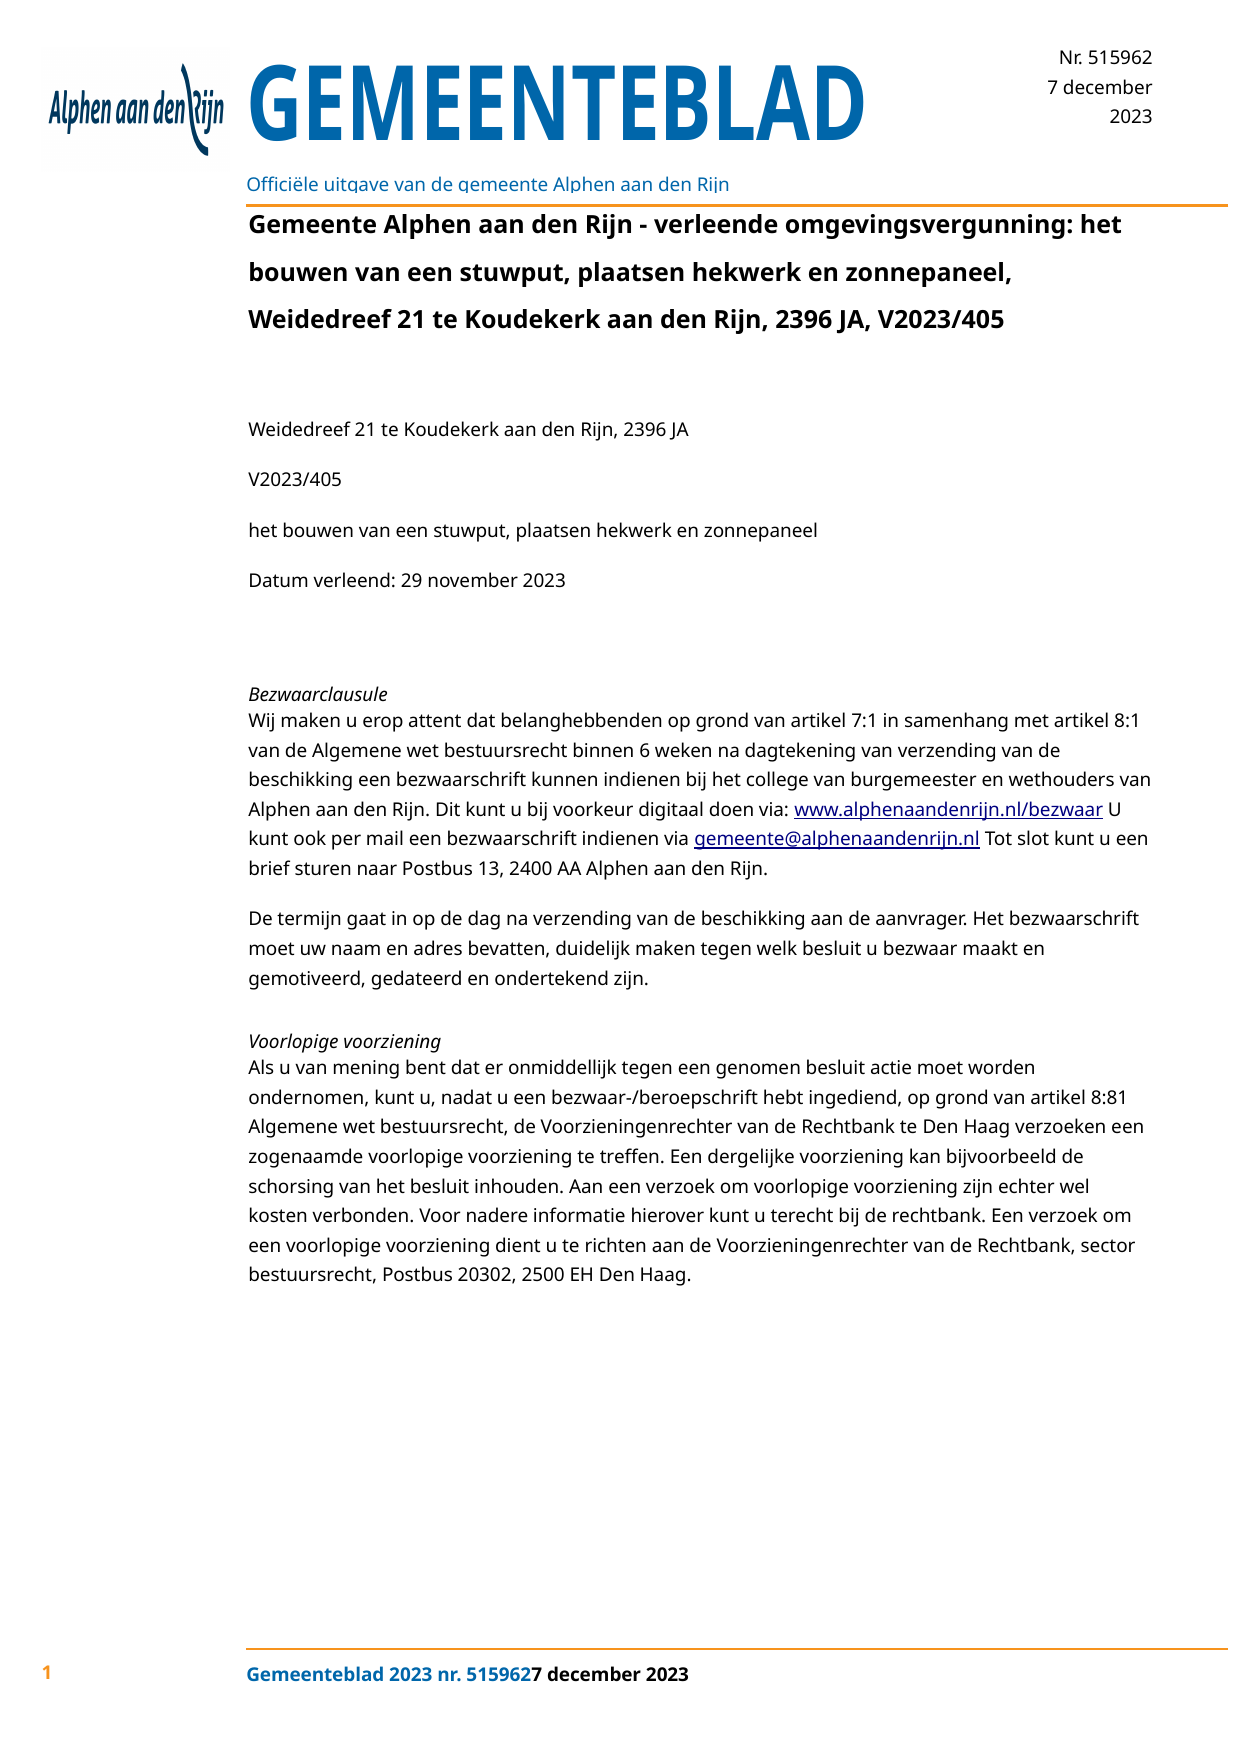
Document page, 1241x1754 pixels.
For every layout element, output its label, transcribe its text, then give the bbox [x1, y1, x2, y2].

text Voorlopige voorziening [248, 1029, 1152, 1054]
text Bezwaarclausule [248, 682, 1152, 707]
text Weidedreef 21 te Koudekerk aan den Rijn, 2396 JA [248, 416, 1152, 442]
text Gemeente Alphen aan den Rijn - verleende omgevingsvergunning: het bouwen van een stuwput, plaatsen hekwerk en zonnepaneel, Weidedreef 21 te Koudekerk aan den Rijn, 2396 JA, V2023/405 [248, 207, 1152, 336]
text V2023/405 [248, 466, 1152, 492]
text het bouwen van een stuwput, plaatsen hekwerk en zonnepaneel [248, 517, 1152, 542]
text Als u van mening bent dat er onmiddellijk tegen een genomen besluit actie moet worden ondernomen, kunt u, nadat u een bezwaar-/beroepschrift hebt ingediend, op grond van artikel 8:81 Algemene wet bestuursrecht, de Voorzieningenrechter van de Rechtbank te Den Haag verzoeken een zogenaamde voorlopige voorziening te treffen. Een dergelijke voorziening kan bijvoorbeeld de schorsing van het besluit inhouden. Aan een verzoek om voorlopige voorziening zijn echter wel kosten verbonden. Voor nadere informatie hierover kunt u terecht bij de rechtbank. Een verzoek om een voorlopige voorziening dient u te richten aan de Voorzieningenrechter van de Rechtbank, sector bestuursrecht, Postbus 20302, 2500 EH Den Haag. [248, 1054, 1152, 1287]
text De termijn gaat in op de dag na verzending van de beschikking aan de aanvrager. Het bezwaarschrift moet uw naam en adres bevatten, duidelijk maken tegen welk besluit u bezwaar maakt en gemotiveerd, gedateerd en ondertekend zijn. [248, 906, 1152, 991]
text Wij maken u erop attent dat belanghebbenden op grond van artikel 7:1 in samenhang met artikel 8:1 van de Algemene wet bestuursrecht binnen 6 weken na dagtekening van verzending van de beschikking een bezwaarschrift kunnen indienen bij het college van burgemeester en wethouders van Alphen aan den Rijn. Dit kunt u bij voorkeur digitaal doen via: www.alphenaandenrijn.nl/bezwaar U kunt ook per mail een bezwaarschrift indienen via gemeente@alphenaandenrijn.nl Tot slot kunt u een brief sturen naar Postbus 13, 2400 AA Alphen aan den Rijn. [248, 707, 1152, 881]
picture [41, 47, 231, 172]
text Datum verleend: 29 november 2023 [248, 567, 1152, 593]
